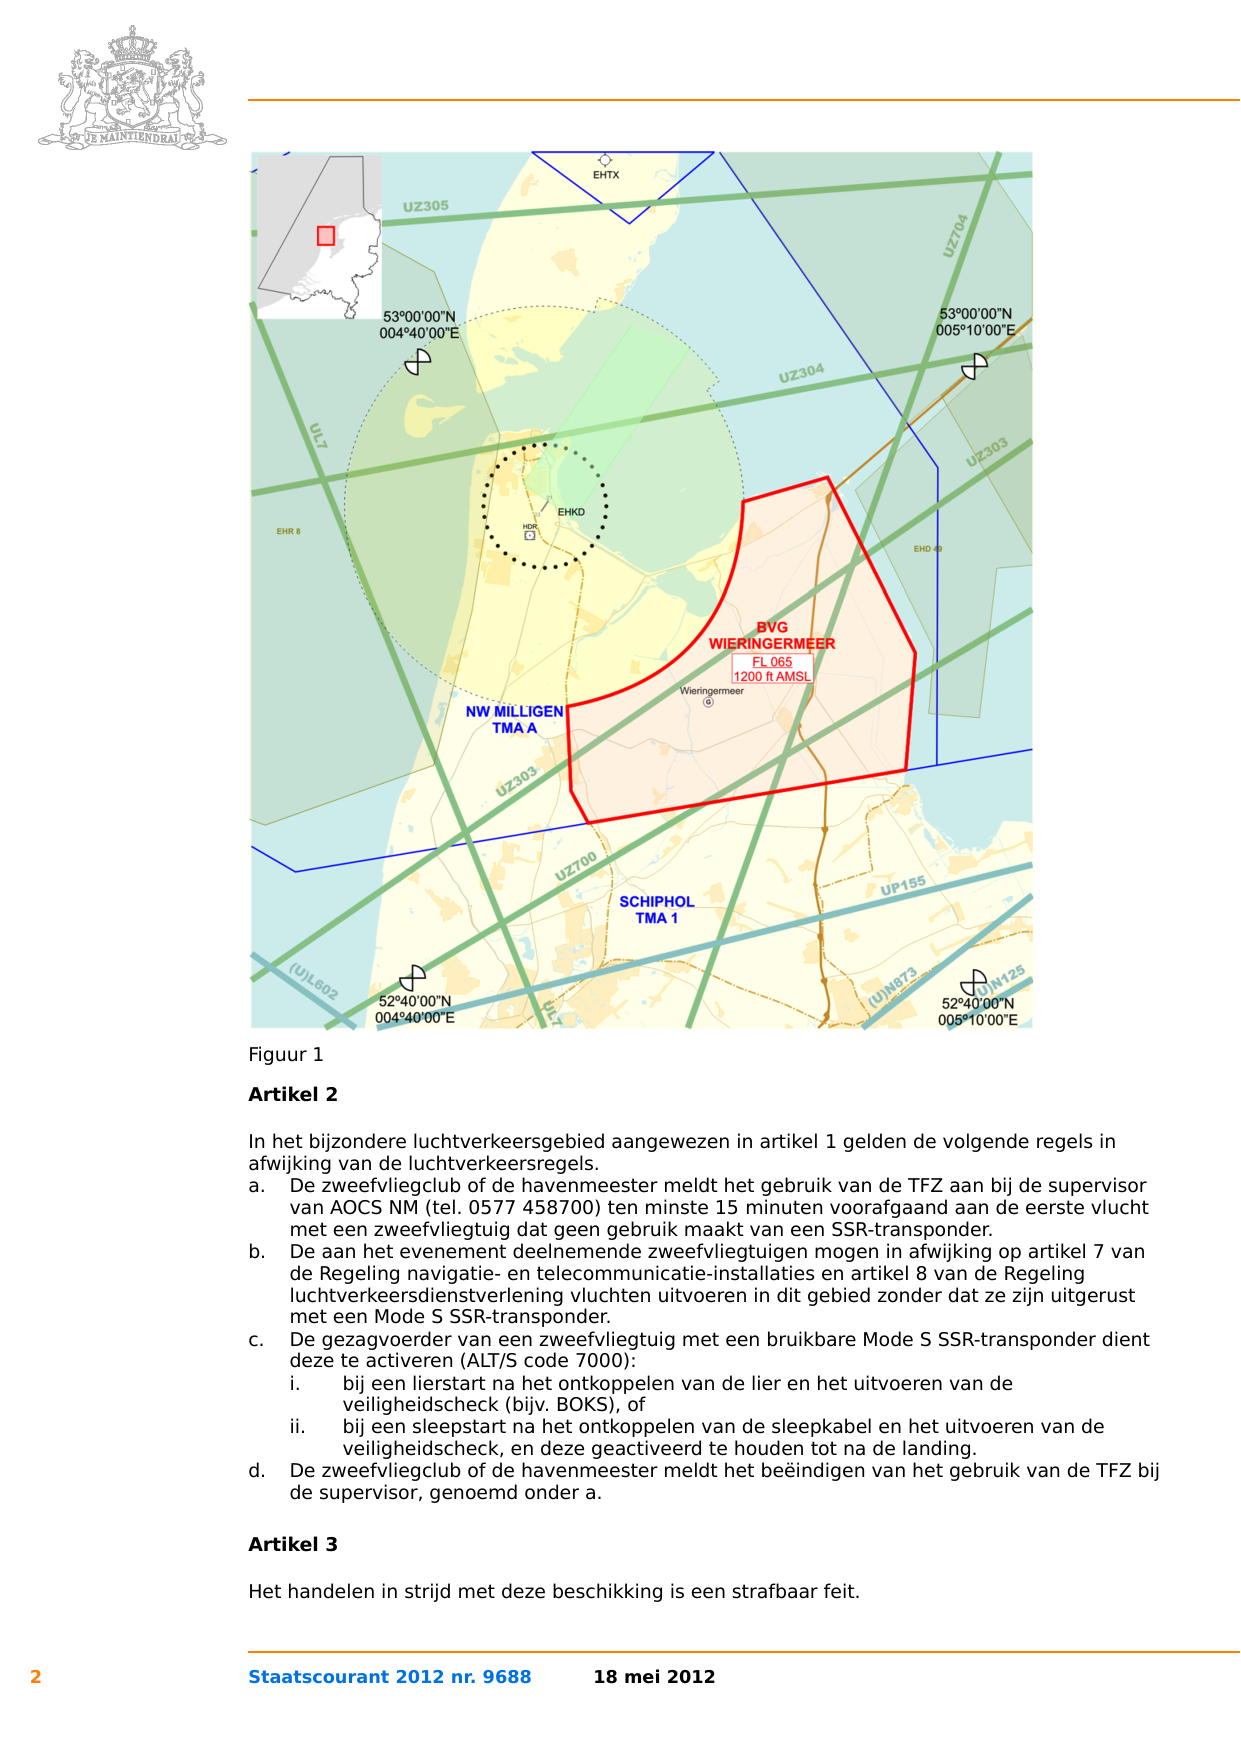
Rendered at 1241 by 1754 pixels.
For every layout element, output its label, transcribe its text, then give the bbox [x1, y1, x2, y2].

text Het handelen in strijd met deze beschikking is een strafbaar feit. [248, 1581, 1163, 1603]
picture [248, 151, 1034, 1032]
text ii. bij een sleepstart na het ontkoppelen van de sleepkabel en het uitvoeren van de veiligheidscheck, en deze geactiveerd te houden tot na de landing. [289, 1416, 1163, 1460]
text d. De zweefvliegclub of de havenmeester meldt het beëindigen van het gebruik van de TFZ bij de supervisor, genoemd onder a. [248, 1460, 1163, 1504]
text c. De gezagvoerder van een zweefvliegtuig met een bruikbare Mode S SSR-transponder dient deze te activeren (ALT/S code 7000): [248, 1328, 1163, 1372]
text i. bij een lierstart na het ontkoppelen van de lier en het uitvoeren van de veiligheidscheck (bijv. BOKS), of [289, 1372, 1163, 1416]
subtitle Artikel 3 [248, 1534, 1163, 1556]
text b. De aan het evenement deelnemende zweefvliegtuigen mogen in afwijking op artikel 7 van de Regeling navigatie- en telecommunicatie-installaties en artikel 8 van de Regeling luchtverkeersdienstverlening vluchten uitvoeren in dit gebied zonder dat ze zijn uitgerust met een Mode S SSR-transponder. [248, 1241, 1163, 1328]
picture [38, 25, 227, 150]
text In het bijzondere luchtverkeersgebied aangewezen in artikel 1 gelden de volgende regels in afwijking van de luchtverkeersregels. [248, 1131, 1163, 1174]
subtitle Artikel 2 [248, 1084, 1163, 1106]
text Figuur 1 [248, 1043, 1033, 1065]
text a. De zweefvliegclub of de havenmeester meldt het gebruik van de TFZ aan bij de supervisor van AOCS NM (tel. 0577 458700) ten minste 15 minuten voorafgaand aan de eerste vlucht met een zweefvliegtuig dat geen gebruik maakt van een SSR-transponder. [248, 1174, 1163, 1241]
